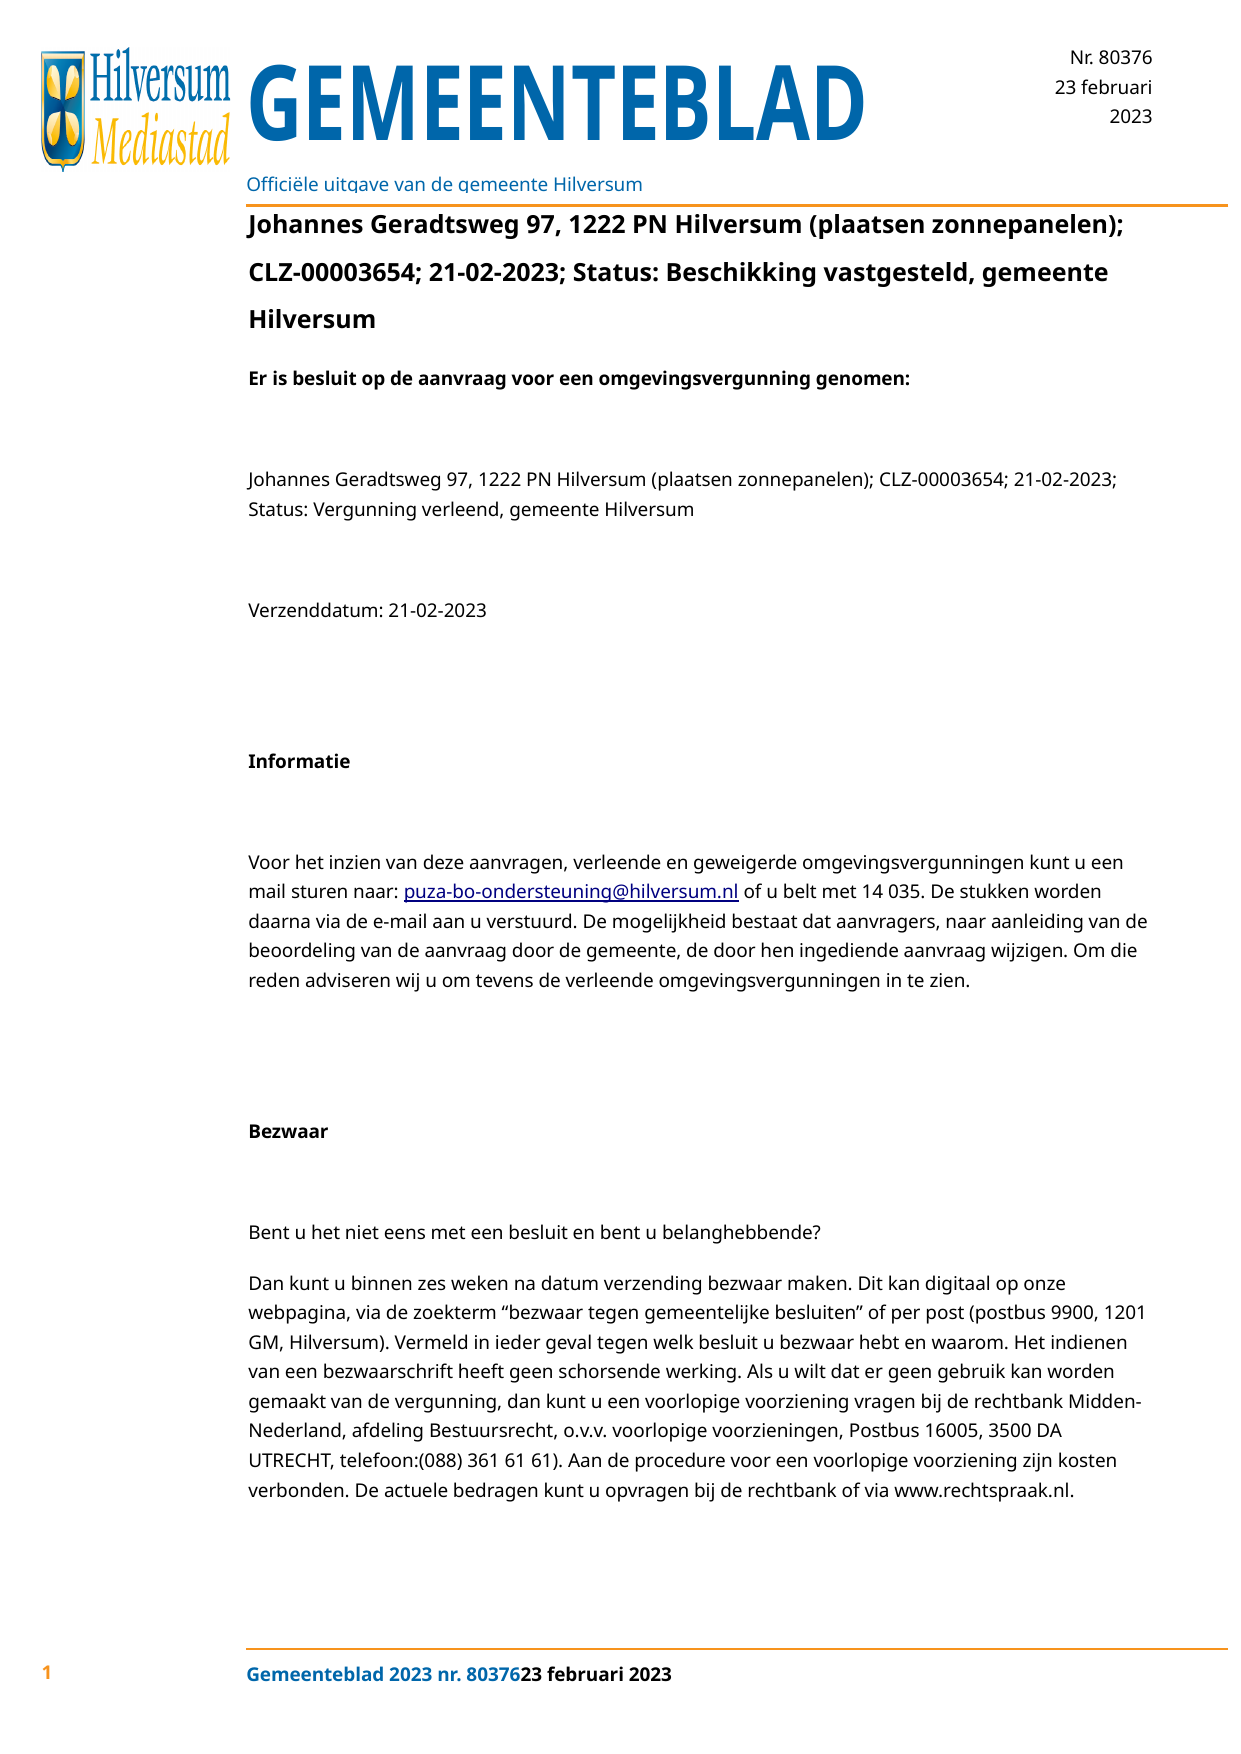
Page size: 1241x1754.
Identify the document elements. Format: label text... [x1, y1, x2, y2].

text Dan kunt u binnen zes weken na datum verzending bezwaar maken. Dit kan digitaal op onze webpagina, via de zoekterm “bezwaar tegen gemeentelijke besluiten” of per post (postbus 9900, 1201 GM, Hilversum). Vermeld in ieder geval tegen welk besluit u bezwaar hebt en waarom. Het indienen van een bezwaarschrift heeft geen schorsende werking. Als u wilt dat er geen gebruik kan worden gemaakt van de vergunning, dan kunt u een voorlopige voorziening vragen bij de rechtbank Midden-Nederland, afdeling Bestuursrecht, o.v.v. voorlopige voorzieningen, Postbus 16005, 3500 DA UTRECHT, telefoon:(088) 361 61 61). Aan de procedure voor een voorlopige voorziening zijn kosten verbonden. De actuele bedragen kunt u opvragen bij de rechtbank of via www.rechtspraak.nl. [248, 1270, 1152, 1502]
text Verzenddatum: 21-02-2023 [248, 597, 1152, 622]
text Er is besluit op de aanvraag voor een omgevingsvergunning genomen: [248, 366, 1152, 391]
text Johannes Geradtsweg 97, 1222 PN Hilversum (plaatsen zonnepanelen); CLZ-00003654; 21-02-2023; Status: Vergunning verleend, gemeente Hilversum [248, 466, 1152, 522]
picture [41, 47, 231, 172]
text Bent u het niet eens met een besluit en bent u belanghebbende? [248, 1219, 1152, 1245]
text Voor het inzien van deze aanvragen, verleende en geweigerde omgevingsvergunningen kunt u een mail sturen naar: puza-bo-ondersteuning@hilversum.nl of u belt met 14 035. De stukken worden daarna via de e-mail aan u verstuurd. De mogelijkheid bestaat dat aanvragers, naar aanleiding van de beoordeling van de aanvraag door de gemeente, de door hen ingediende aanvraag wijzigen. Om die reden adviseren wij u om tevens de verleende omgevingsvergunningen in te zien. [248, 849, 1152, 993]
text Bezwaar [248, 1118, 1152, 1144]
text Informatie [248, 748, 1152, 774]
text Johannes Geradtsweg 97, 1222 PN Hilversum (plaatsen zonnepanelen); CLZ-00003654; 21-02-2023; Status: Beschikking vastgesteld, gemeente Hilversum [248, 207, 1152, 336]
